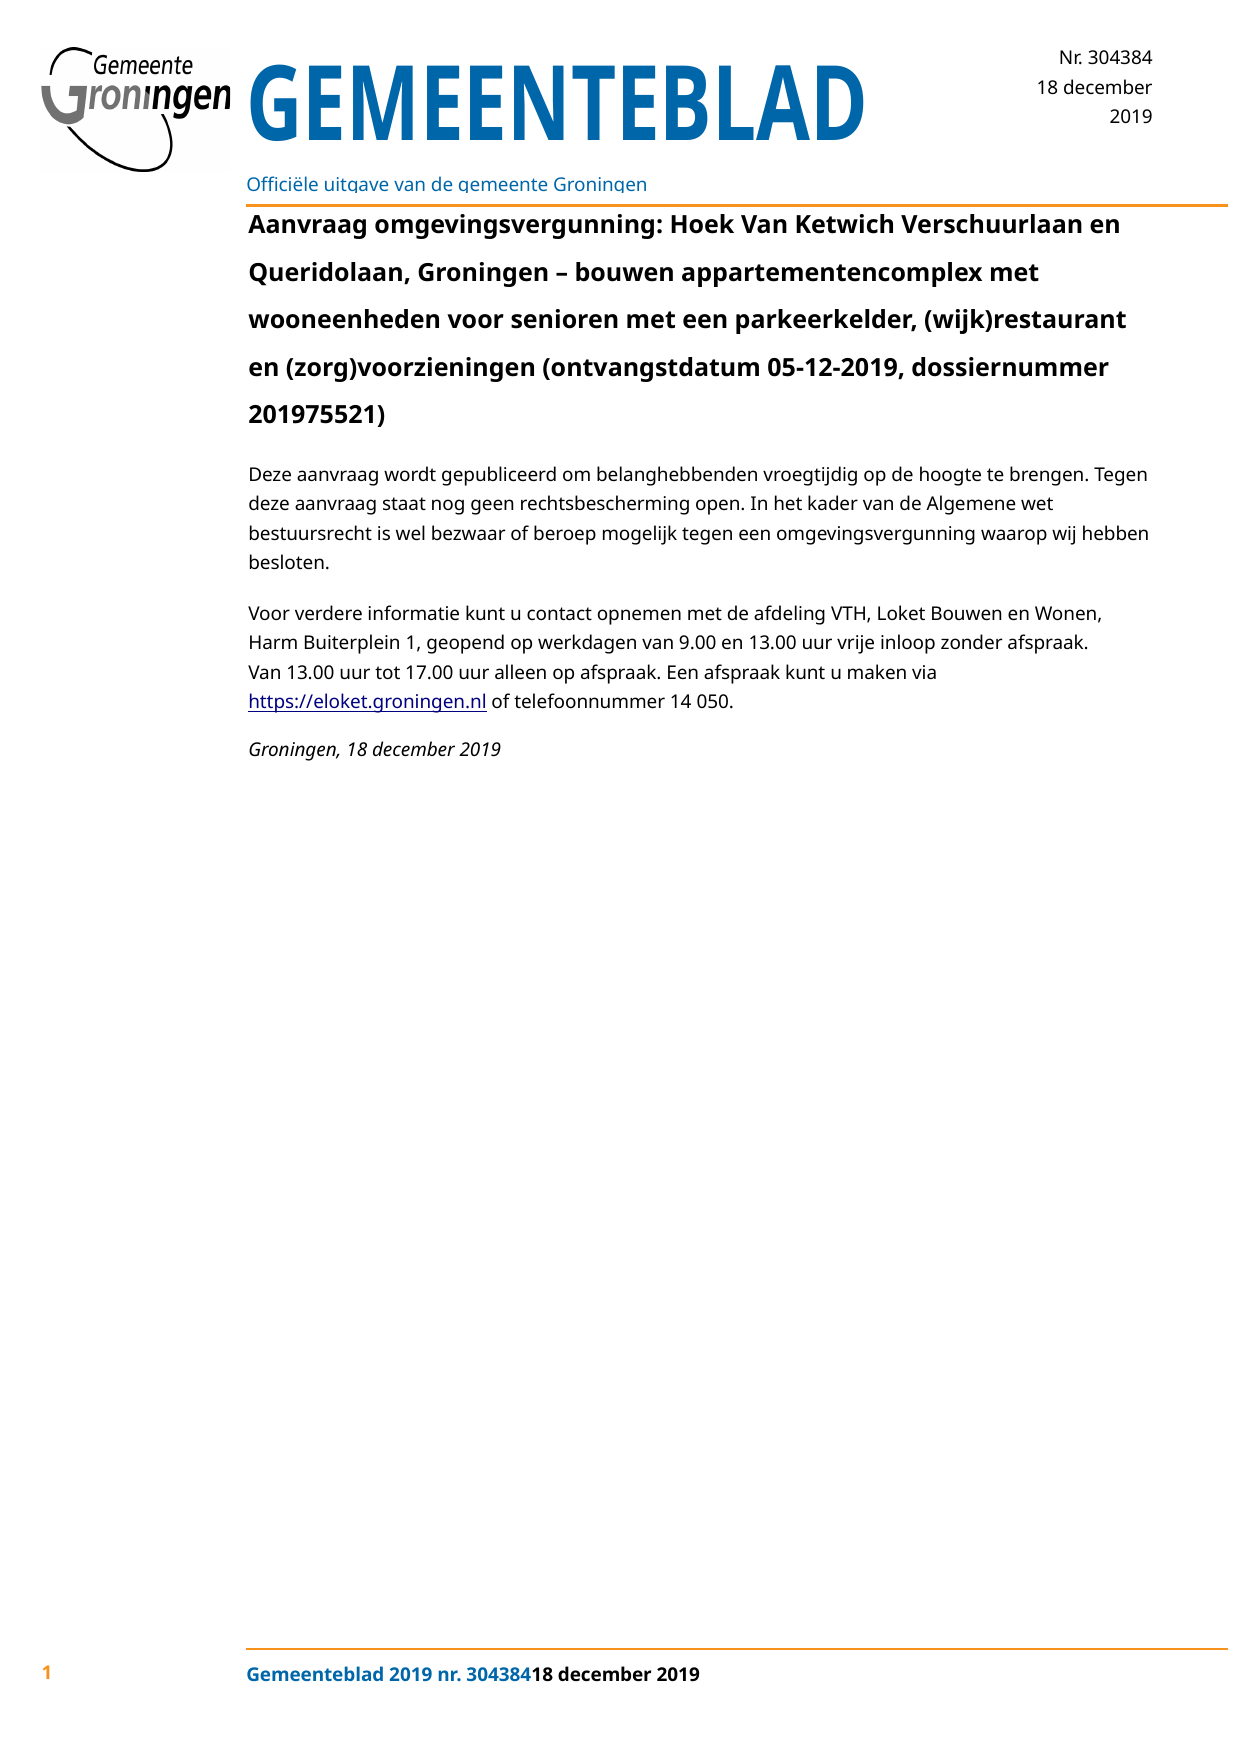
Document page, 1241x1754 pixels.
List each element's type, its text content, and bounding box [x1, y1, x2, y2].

text Voor verdere informatie kunt u contact opnemen met de afdeling VTH, Loket Bouwen en Wonen, Harm Buiterplein 1, geopend op werkdagen van 9.00 en 13.00 uur vrije inloop zonder afspraak. Van 13.00 uur tot 17.00 uur alleen op afspraak. Een afspraak kunt u maken via https://eloket.groningen.nl of telefoonnummer 14 050. [248, 600, 1152, 714]
text Aanvraag omgevingsvergunning: Hoek Van Ketwich Verschuurlaan en Queridolaan, Groningen – bouwen appartementencomplex met wooneenheden voor senioren met een parkeerkelder, (wijk)restaurant en (zorg)voorzieningen (ontvangstdatum 05-12-2019, dossiernummer 201975521) [248, 207, 1152, 431]
text Groningen, 18 december 2019 [248, 736, 1152, 762]
picture [41, 47, 231, 172]
text Deze aanvraag wordt gepubliceerd om belanghebbenden vroegtijdig op de hoogte te brengen. Tegen deze aanvraag staat nog geen rechtsbescherming open. In het kader van de Algemene wet bestuursrecht is wel bezwaar of beroep mogelijk tegen een omgevingsvergunning waarop wij hebben besloten. [248, 461, 1152, 575]
